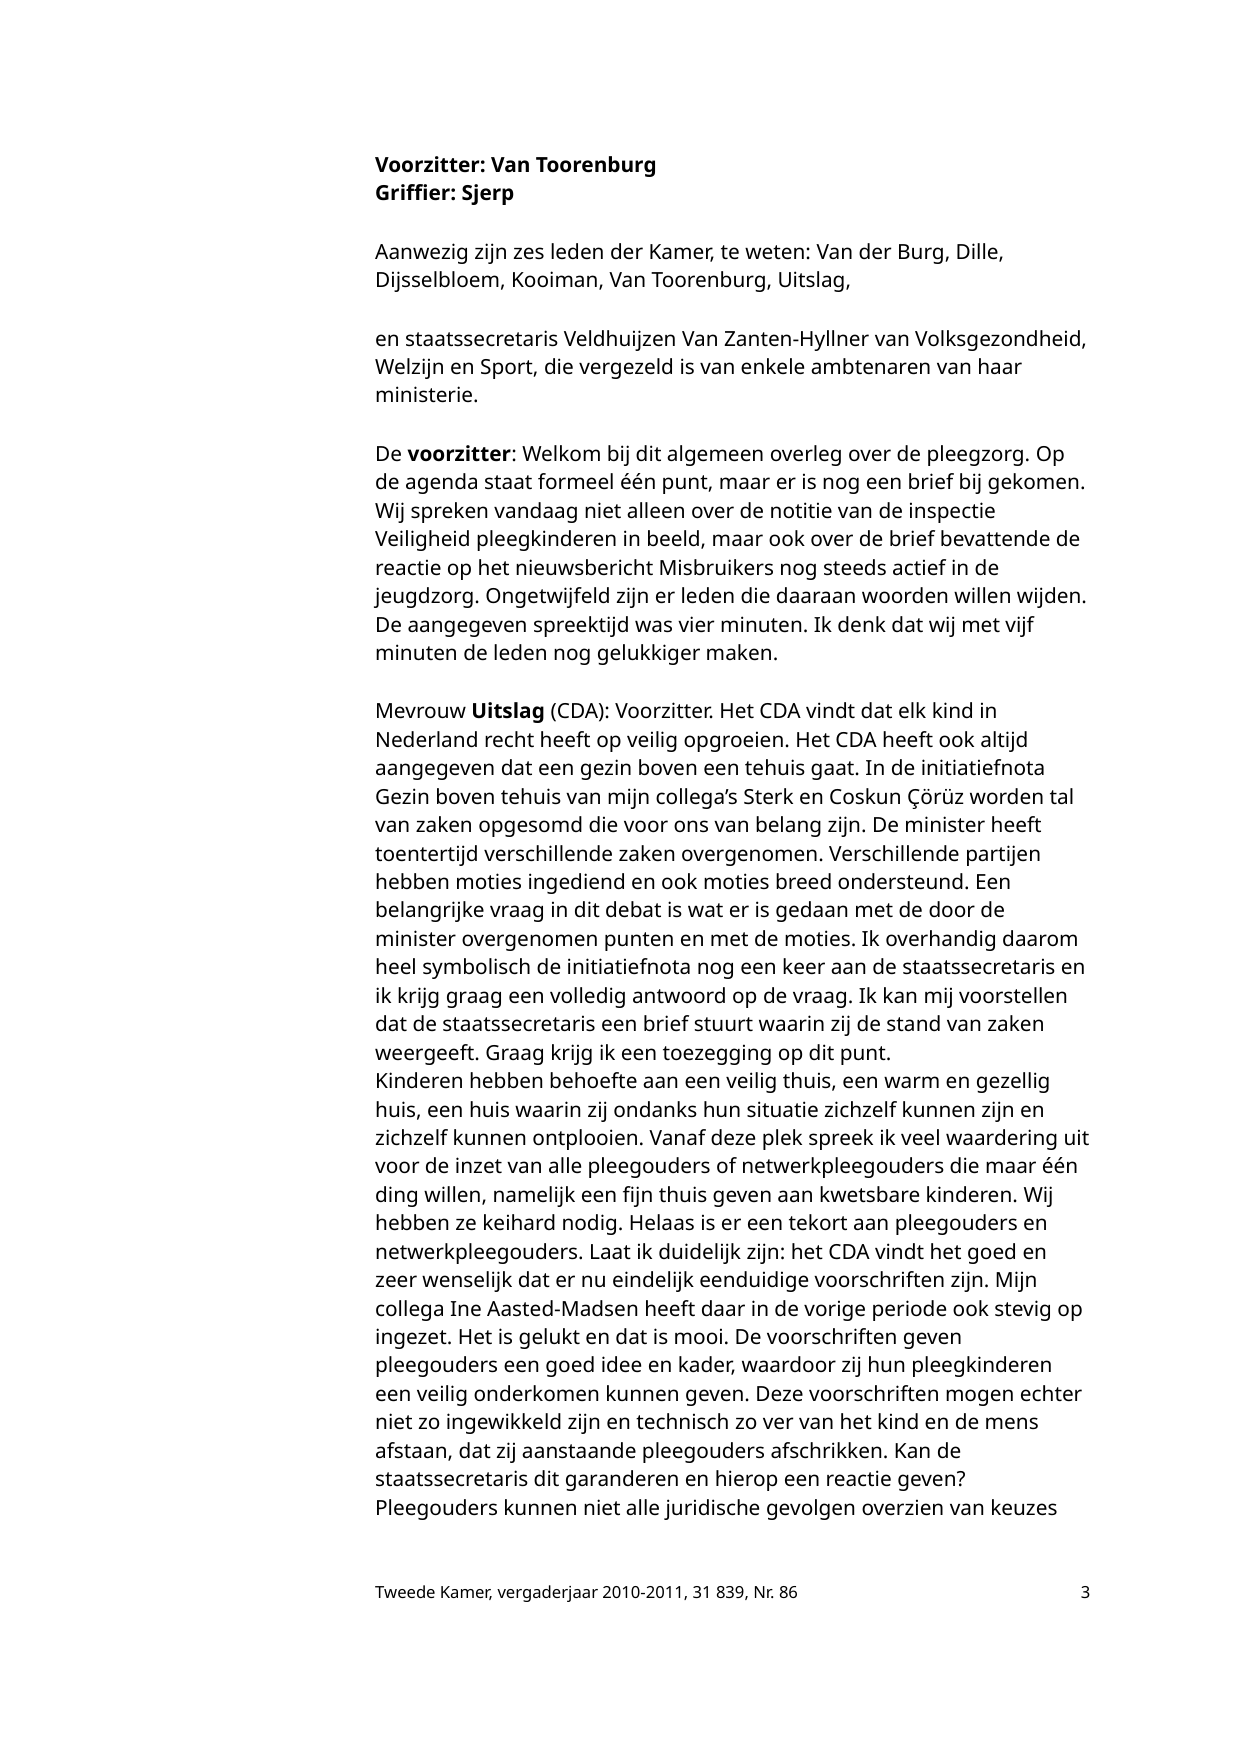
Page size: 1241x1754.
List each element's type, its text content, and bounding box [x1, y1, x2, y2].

text en staatssecretaris Veldhuijzen Van Zanten-Hyllner van Volksgezondheid, Welzijn en Sport, die vergezeld is van enkele ambtenaren van haar ministerie. [375, 324, 1090, 409]
text De aangegeven spreektijd was vier minuten. Ik denk dat wij met vijf minuten de leden nog gelukkiger maken. [375, 610, 1090, 667]
text Pleegouders kunnen niet alle juridische gevolgen overzien van keuzes [375, 1493, 1090, 1521]
text Griffier: Sjerp [375, 178, 1090, 207]
text Aanwezig zijn zes leden der Kamer, te weten: Van der Burg, Dille, Dijsselbloem, Kooiman, Van Toorenburg, Uitslag, [375, 237, 1090, 294]
text Kinderen hebben behoefte aan een veilig thuis, een warm en gezellig huis, een huis waarin zij ondanks hun situatie zichzelf kunnen zijn en zichzelf kunnen ontplooien. Vanaf deze plek spreek ik veel waardering uit voor de inzet van alle pleegouders of netwerkpleegouders die maar één ding willen, namelijk een fijn thuis geven aan kwetsbare kinderen. Wij hebben ze keihard nodig. Helaas is er een tekort aan pleegouders en netwerkpleegouders. Laat ik duidelijk zijn: het CDA vindt het goed en zeer wenselijk dat er nu eindelijk eenduidige voorschriften zijn. Mijn collega Ine Aasted-Madsen heeft daar in de vorige periode ook stevig op ingezet. Het is gelukt en dat is mooi. De voorschriften geven pleegouders een goed idee en kader, waardoor zij hun pleegkinderen een veilig onderkomen kunnen geven. Deze voorschriften mogen echter niet zo ingewikkeld zijn en technisch zo ver van het kind en de mens afstaan, dat zij aanstaande pleegouders afschrikken. Kan de staatssecretaris dit garanderen en hierop een reactie geven? [375, 1066, 1090, 1493]
text De voorzitter: Welkom bij dit algemeen overleg over de pleegzorg. Op de agenda staat formeel één punt, maar er is nog een brief bij gekomen. Wij spreken vandaag niet alleen over de notitie van de inspectie Veiligheid pleegkinderen in beeld, maar ook over de brief bevattende de reactie op het nieuwsbericht Misbruikers nog steeds actief in de jeugdzorg. Ongetwijfeld zijn er leden die daaraan woorden willen wijden. [375, 439, 1090, 610]
text Voorzitter: Van Toorenburg [375, 150, 1090, 178]
text Mevrouw Uitslag (CDA): Voorzitter. Het CDA vindt dat elk kind in Nederland recht heeft op veilig opgroeien. Het CDA heeft ook altijd aangegeven dat een gezin boven een tehuis gaat. In de initiatiefnota Gezin boven tehuis van mijn collega’s Sterk en Coskun Çörüz worden tal van zaken opgesomd die voor ons van belang zijn. De minister heeft toentertijd verschillende zaken overgenomen. Verschillende partijen hebben moties ingediend en ook moties breed ondersteund. Een belangrijke vraag in dit debat is wat er is gedaan met de door de minister overgenomen punten en met de moties. Ik overhandig daarom heel symbolisch de initiatiefnota nog een keer aan de staatssecretaris en ik krijg graag een volledig antwoord op de vraag. Ik kan mij voorstellen dat de staatssecretaris een brief stuurt waarin zij de stand van zaken weergeeft. Graag krijg ik een toezegging op dit punt. [375, 697, 1090, 1066]
